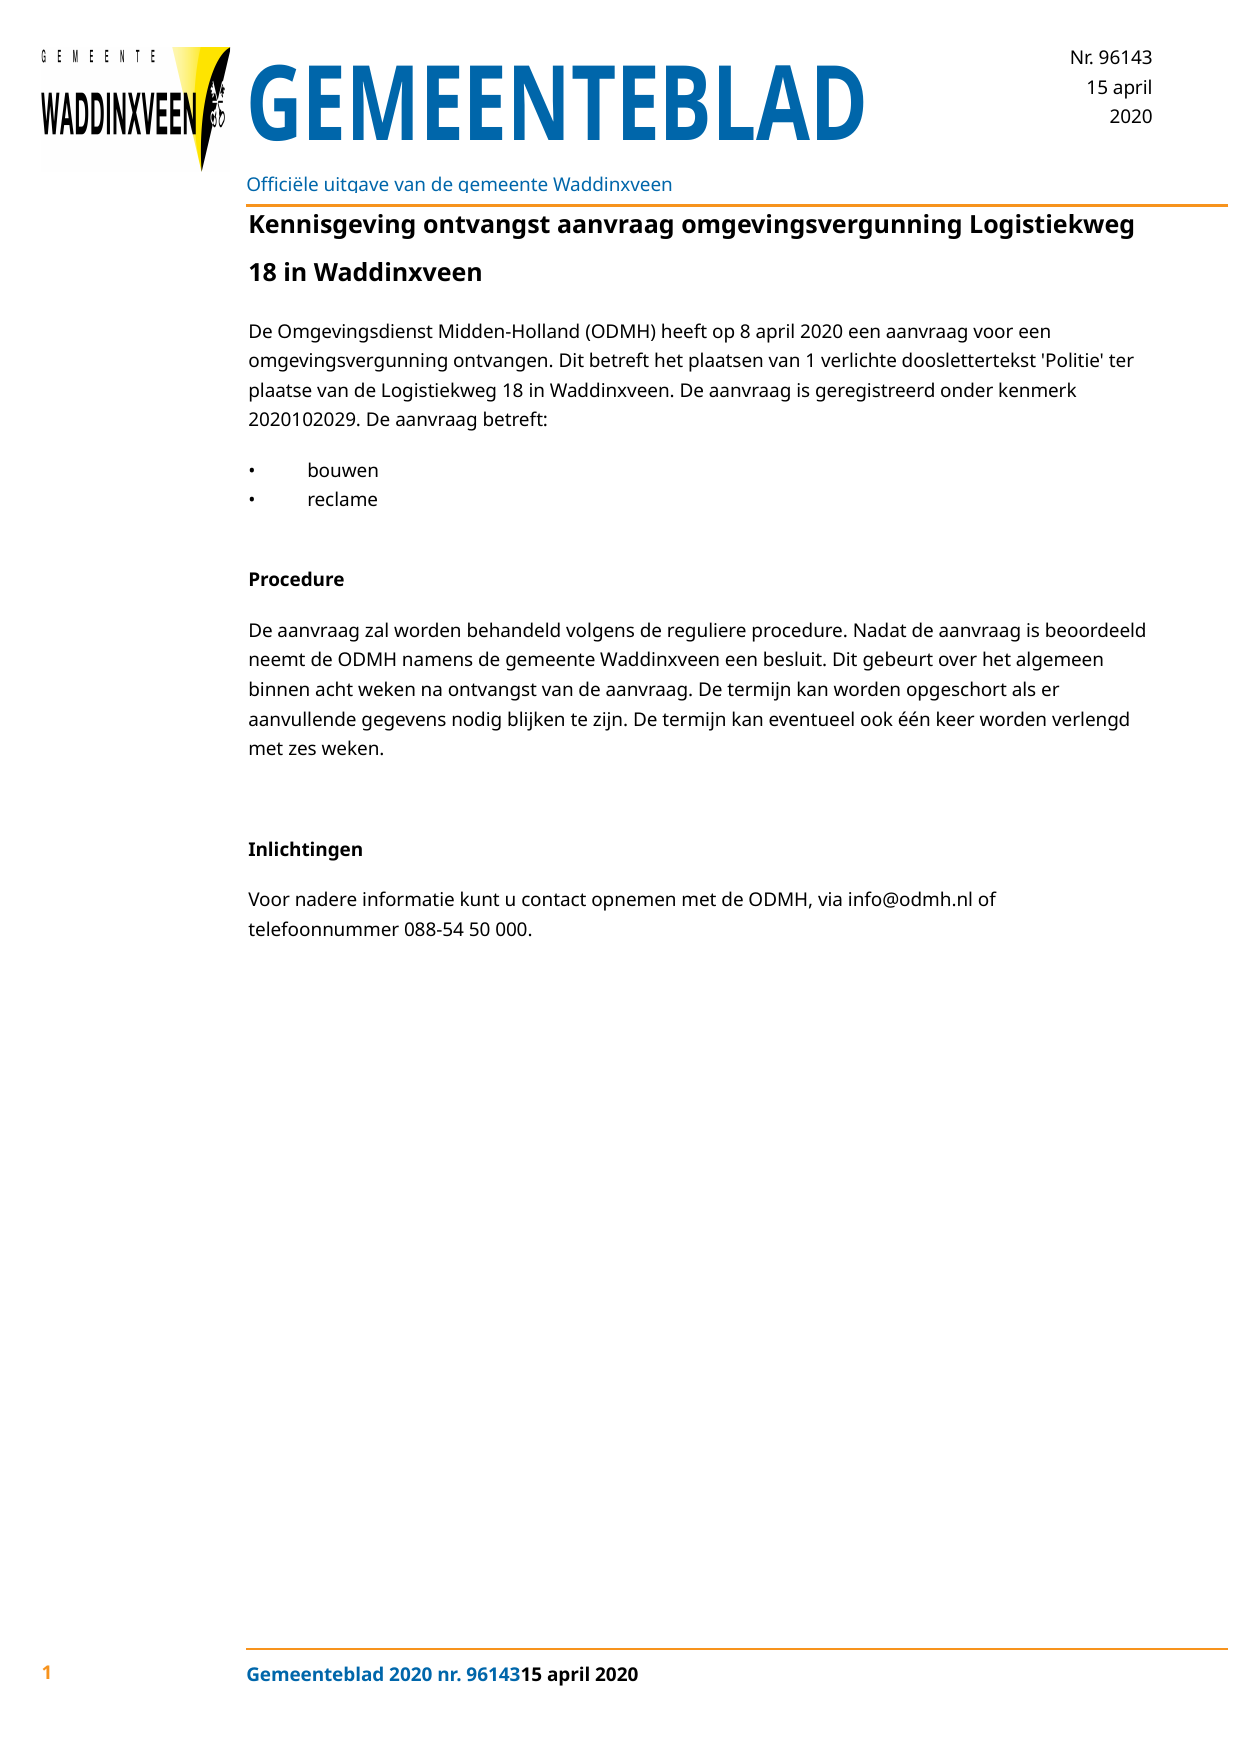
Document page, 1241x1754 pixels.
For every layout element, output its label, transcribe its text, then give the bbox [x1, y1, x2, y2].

text Procedure [248, 567, 1152, 592]
text Kennisgeving ontvangst aanvraag omgevingsvergunning Logistiekweg 18 in Waddinxveen [248, 207, 1152, 288]
text De aanvraag zal worden behandeld volgens de reguliere procedure. Nadat de aanvraag is beoordeeld neemt de ODMH namens de gemeente Waddinxveen een besluit. Dit gebeurt over het algemeen binnen acht weken na ontvangst van de aanvraag. De termijn kan worden opgeschort als er aanvullende gegevens nodig blijken te zijn. De termijn kan eventueel ook één keer worden verlengd met zes weken. [248, 617, 1152, 761]
picture [41, 47, 231, 172]
text De Omgevingsdienst Midden-Holland (ODMH) heeft op 8 april 2020 een aanvraag voor een omgevingsvergunning ontvangen. Dit betreft het plaatsen van 1 verlichte dooslettertekst 'Politie' ter plaatse van de Logistiekweg 18 in Waddinxveen. De aanvraag is geregistreerd onder kenmerk 2020102029. De aanvraag betreft: [248, 318, 1152, 432]
list bouwen [248, 457, 1152, 483]
text Inlichtingen [248, 836, 1152, 862]
text Voor nadere informatie kunt u contact opnemen met de ODMH, via info@odmh.nl of telefoonnummer 088-54 50 000. [248, 887, 1152, 942]
list reclame [248, 487, 1152, 512]
